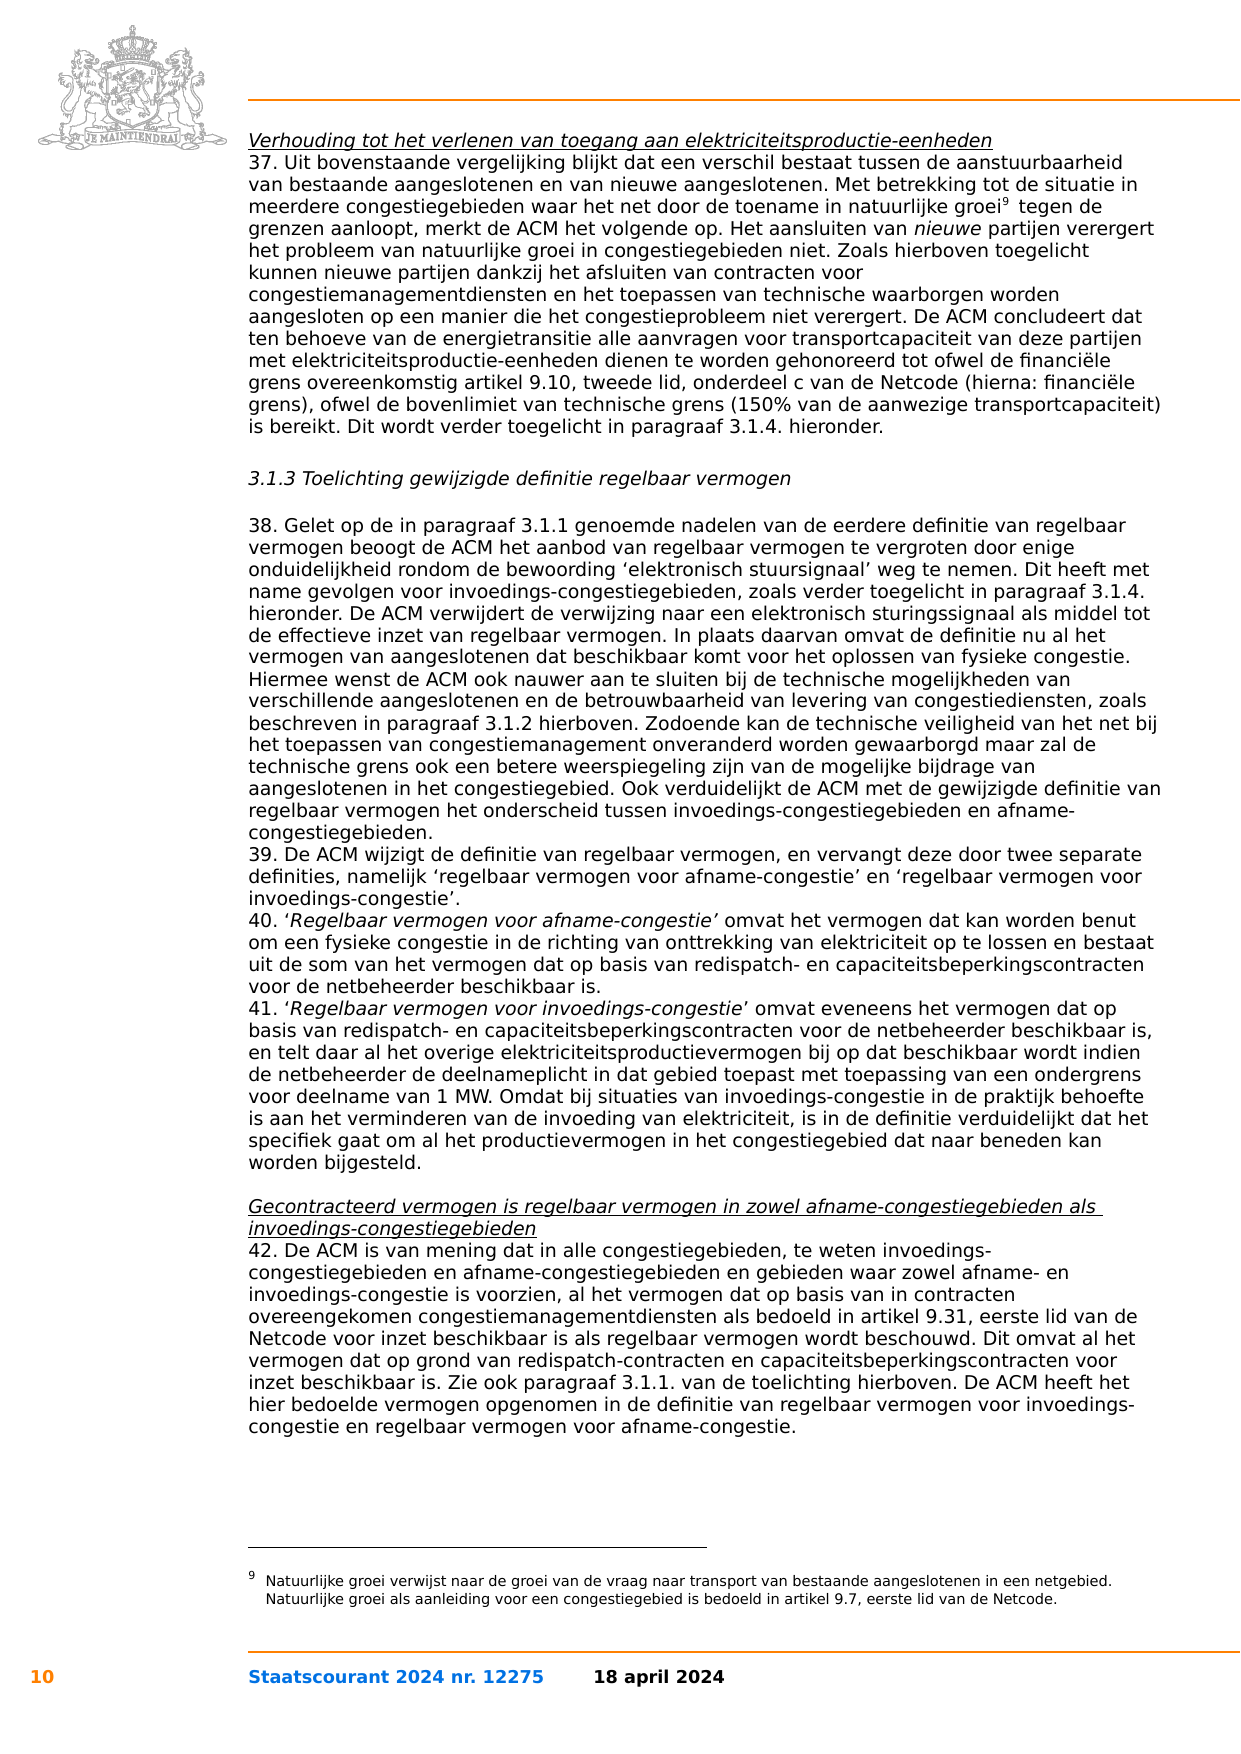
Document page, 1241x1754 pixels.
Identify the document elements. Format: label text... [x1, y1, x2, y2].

text 40. ‘Regelbaar vermogen voor afname-congestie’ omvat het vermogen dat kan worden benut om een fysieke congestie in de richting van onttrekking van elektriciteit op te lossen en bestaat uit de som van het vermogen dat op basis van redispatch- en capaciteitsbeperkingscontracten voor de netbeheerder beschikbaar is. [248, 910, 1163, 998]
subtitle Verhouding tot het verlenen van toegang aan elektriciteitsproductie-eenheden [248, 130, 1163, 152]
subtitle Gecontracteerd vermogen is regelbaar vermogen in zowel afname-congestiegebieden als invoedings-congestiegebieden [248, 1196, 1163, 1240]
text 37. Uit bovenstaande vergelijking blijkt dat een verschil bestaat tussen de aanstuurbaarheid van bestaande aangeslotenen en van nieuwe aangeslotenen. Met betrekking tot de situatie in meerdere congestiegebieden waar het net door de toename in natuurlijke groei tegen de grenzen aanloopt, merkt de ACM het volgende op. Het aansluiten van nieuwe partijen verergert het probleem van natuurlijke groei in congestiegebieden niet. Zoals hierboven toegelicht kunnen nieuwe partijen dankzij het afsluiten van contracten voor congestiemanagementdiensten en het toepassen van technische waarborgen worden aangesloten op een manier die het congestieprobleem niet verergert. De ACM concludeert dat ten behoeve van de energietransitie alle aanvragen voor transportcapaciteit van deze partijen met elektriciteitsproductie-eenheden dienen te worden gehonoreerd tot ofwel de financiële grens overeenkomstig artikel 9.10, tweede lid, onderdeel c van de Netcode (hierna: financiële grens), ofwel de bovenlimiet van technische grens (150% van de aanwezige transportcapaciteit) is bereikt. Dit wordt verder toegelicht in paragraaf 3.1.4. hieronder. [248, 152, 1163, 438]
text 41. ‘Regelbaar vermogen voor invoedings-congestie’ omvat eveneens het vermogen dat op basis van redispatch- en capaciteitsbeperkingscontracten voor de netbeheerder beschikbaar is, en telt daar al het overige elektriciteitsproductievermogen bij op dat beschikbaar wordt indien de netbeheerder de deelnameplicht in dat gebied toepast met toepassing van een ondergrens voor deelname van 1 MW. Omdat bij situaties van invoedings-congestie in de praktijk behoefte is aan het verminderen van de invoeding van elektriciteit, is in de definitie verduidelijkt dat het specifiek gaat om al het productievermogen in het congestiegebied dat naar beneden kan worden bijgesteld. [248, 998, 1163, 1174]
text 42. De ACM is van mening dat in alle congestiegebieden, te weten invoedings-congestiegebieden en afname-congestiegebieden en gebieden waar zowel afname- en invoedings-congestie is voorzien, al het vermogen dat op basis van in contracten overeengekomen congestiemanagementdiensten als bedoeld in artikel 9.31, eerste lid van de Netcode voor inzet beschikbaar is als regelbaar vermogen wordt beschouwd. Dit omvat al het vermogen dat op grond van redispatch-contracten en capaciteitsbeperkingscontracten voor inzet beschikbaar is. Zie ook paragraaf 3.1.1. van de toelichting hierboven. De ACM heeft het hier bedoelde vermogen opgenomen in de definitie van regelbaar vermogen voor invoedings-congestie en regelbaar vermogen voor afname-congestie. [248, 1240, 1163, 1438]
subtitle 3.1.3 Toelichting gewijzigde definitie regelbaar vermogen [248, 468, 1163, 489]
picture [38, 25, 227, 150]
text 39. De ACM wijzigt de definitie van regelbaar vermogen, en vervangt deze door twee separate definities, namelijk ‘regelbaar vermogen voor afname-congestie’ en ‘regelbaar vermogen voor invoedings-congestie’. [248, 844, 1163, 910]
text Natuurlijke groei verwijst naar de groei van de vraag naar transport van bestaande aangeslotenen in een netgebied. Natuurlijke groei als aanleiding voor een congestiegebied is bedoeld in artikel 9.7, eerste lid van de Netcode. [248, 1569, 1163, 1608]
text 38. Gelet op de in paragraaf 3.1.1 genoemde nadelen van de eerdere definitie van regelbaar vermogen beoogt de ACM het aanbod van regelbaar vermogen te vergroten door enige onduidelijkheid rondom de bewoording ‘elektronisch stuursignaal’ weg te nemen. Dit heeft met name gevolgen voor invoedings-congestiegebieden, zoals verder toegelicht in paragraaf 3.1.4. hieronder. De ACM verwijdert de verwijzing naar een elektronisch sturingssignaal als middel tot de effectieve inzet van regelbaar vermogen. In plaats daarvan omvat de definitie nu al het vermogen van aangeslotenen dat beschikbaar komt voor het oplossen van fysieke congestie. Hiermee wenst de ACM ook nauwer aan te sluiten bij de technische mogelijkheden van verschillende aangeslotenen en de betrouwbaarheid van levering van congestiediensten, zoals beschreven in paragraaf 3.1.2 hierboven. Zodoende kan de technische veiligheid van het net bij het toepassen van congestiemanagement onveranderd worden gewaarborgd maar zal de technische grens ook een betere weerspiegeling zijn van de mogelijke bijdrage van aangeslotenen in het congestiegebied. Ook verduidelijkt de ACM met de gewijzigde definitie van regelbaar vermogen het onderscheid tussen invoedings-congestiegebieden en afname-congestiegebieden. [248, 514, 1163, 844]
